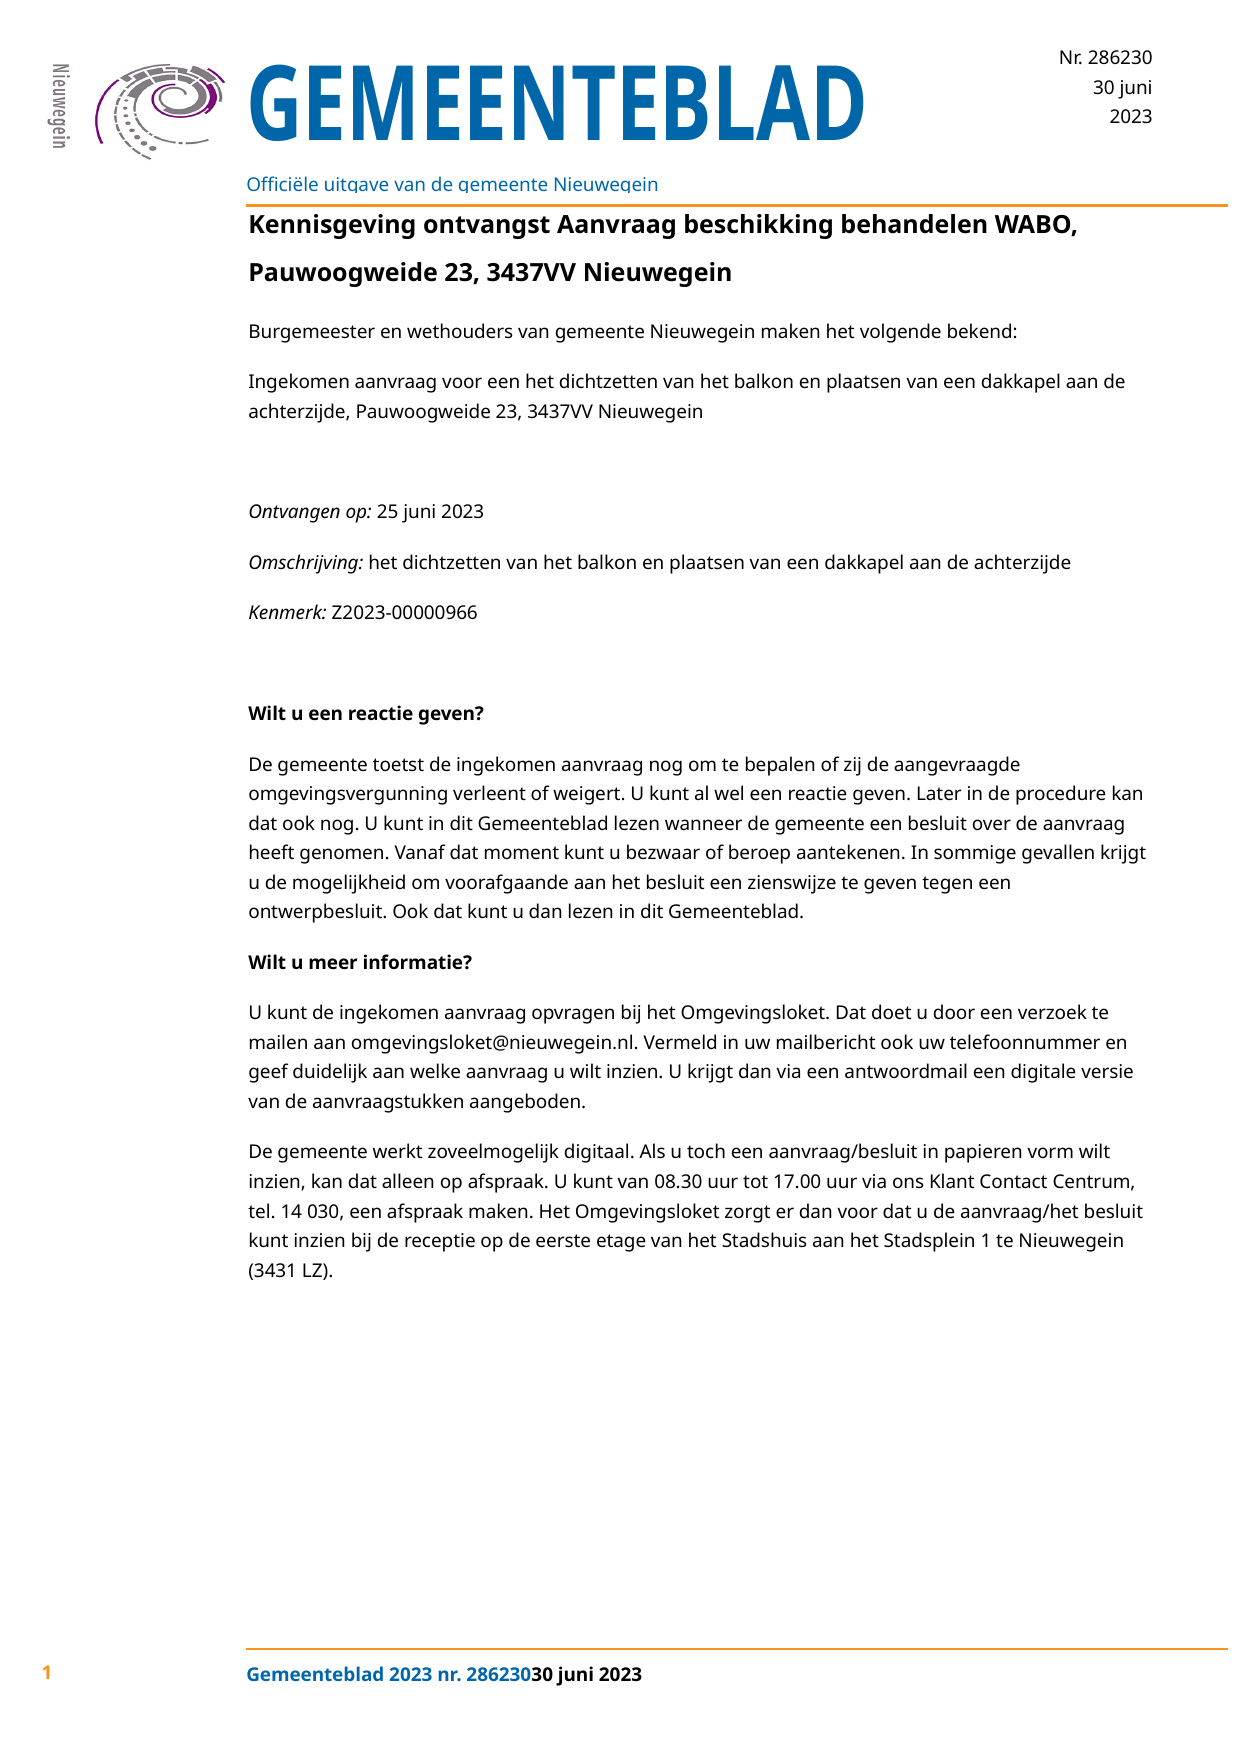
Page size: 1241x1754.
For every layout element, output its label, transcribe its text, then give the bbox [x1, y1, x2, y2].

text Kennisgeving ontvangst Aanvraag beschikking behandelen WABO, Pauwoogweide 23, 3437VV Nieuwegein [248, 207, 1152, 288]
text De gemeente werkt zoveelmogelijk digitaal. Als u toch een aanvraag/besluit in papieren vorm wilt inzien, kan dat alleen op afspraak. U kunt van 08.30 uur tot 17.00 uur via ons Klant Contact Centrum, tel. 14 030, een afspraak maken. Het Omgevingsloket zorgt er dan voor dat u de aanvraag/het besluit kunt inzien bij de receptie op de eerste etage van het Stadshuis aan het Stadsplein 1 te Nieuwegein (3431 LZ). [248, 1139, 1152, 1283]
text U kunt de ingekomen aanvraag opvragen bij het Omgevingsloket. Dat doet u door een verzoek te mailen aan omgevingsloket@nieuwegein.nl. Vermeld in uw mailbericht ook uw telefoonnummer en geef duidelijk aan welke aanvraag u wilt inzien. U krijgt dan via een antwoordmail een digitale versie van de aanvraagstukken aangeboden. [248, 999, 1152, 1114]
text Ontvangen op: 25 juni 2023 [248, 499, 1152, 524]
text Ingekomen aanvraag voor een het dichtzetten van het balkon en plaatsen van een dakkapel aan de achterzijde, Pauwoogweide 23, 3437VV Nieuwegein [248, 368, 1152, 424]
text Kenmerk: Z2023-00000966 [248, 599, 1152, 625]
text Wilt u meer informatie? [248, 949, 1152, 975]
text Wilt u een reactie geven? [248, 700, 1152, 726]
text De gemeente toetst de ingekomen aanvraag nog om te bepalen of zij de aangevraagde omgevingsvergunning verleent of weigert. U kunt al wel een reactie geven. Later in de procedure kan dat ook nog. U kunt in dit Gemeenteblad lezen wanneer de gemeente een besluit over de aanvraag heeft genomen. Vanaf dat moment kunt u bezwaar of beroep aantekenen. In sommige gevallen krijgt u de mogelijkheid om voorafgaande aan het besluit een zienswijze te geven tegen een ontwerpbesluit. Ook dat kunt u dan lezen in dit Gemeenteblad. [248, 751, 1152, 924]
picture [41, 47, 231, 172]
text Omschrijving: het dichtzetten van het balkon en plaatsen van een dakkapel aan de achterzijde [248, 549, 1152, 575]
text Burgemeester en wethouders van gemeente Nieuwegein maken het volgende bekend: [248, 318, 1152, 344]
